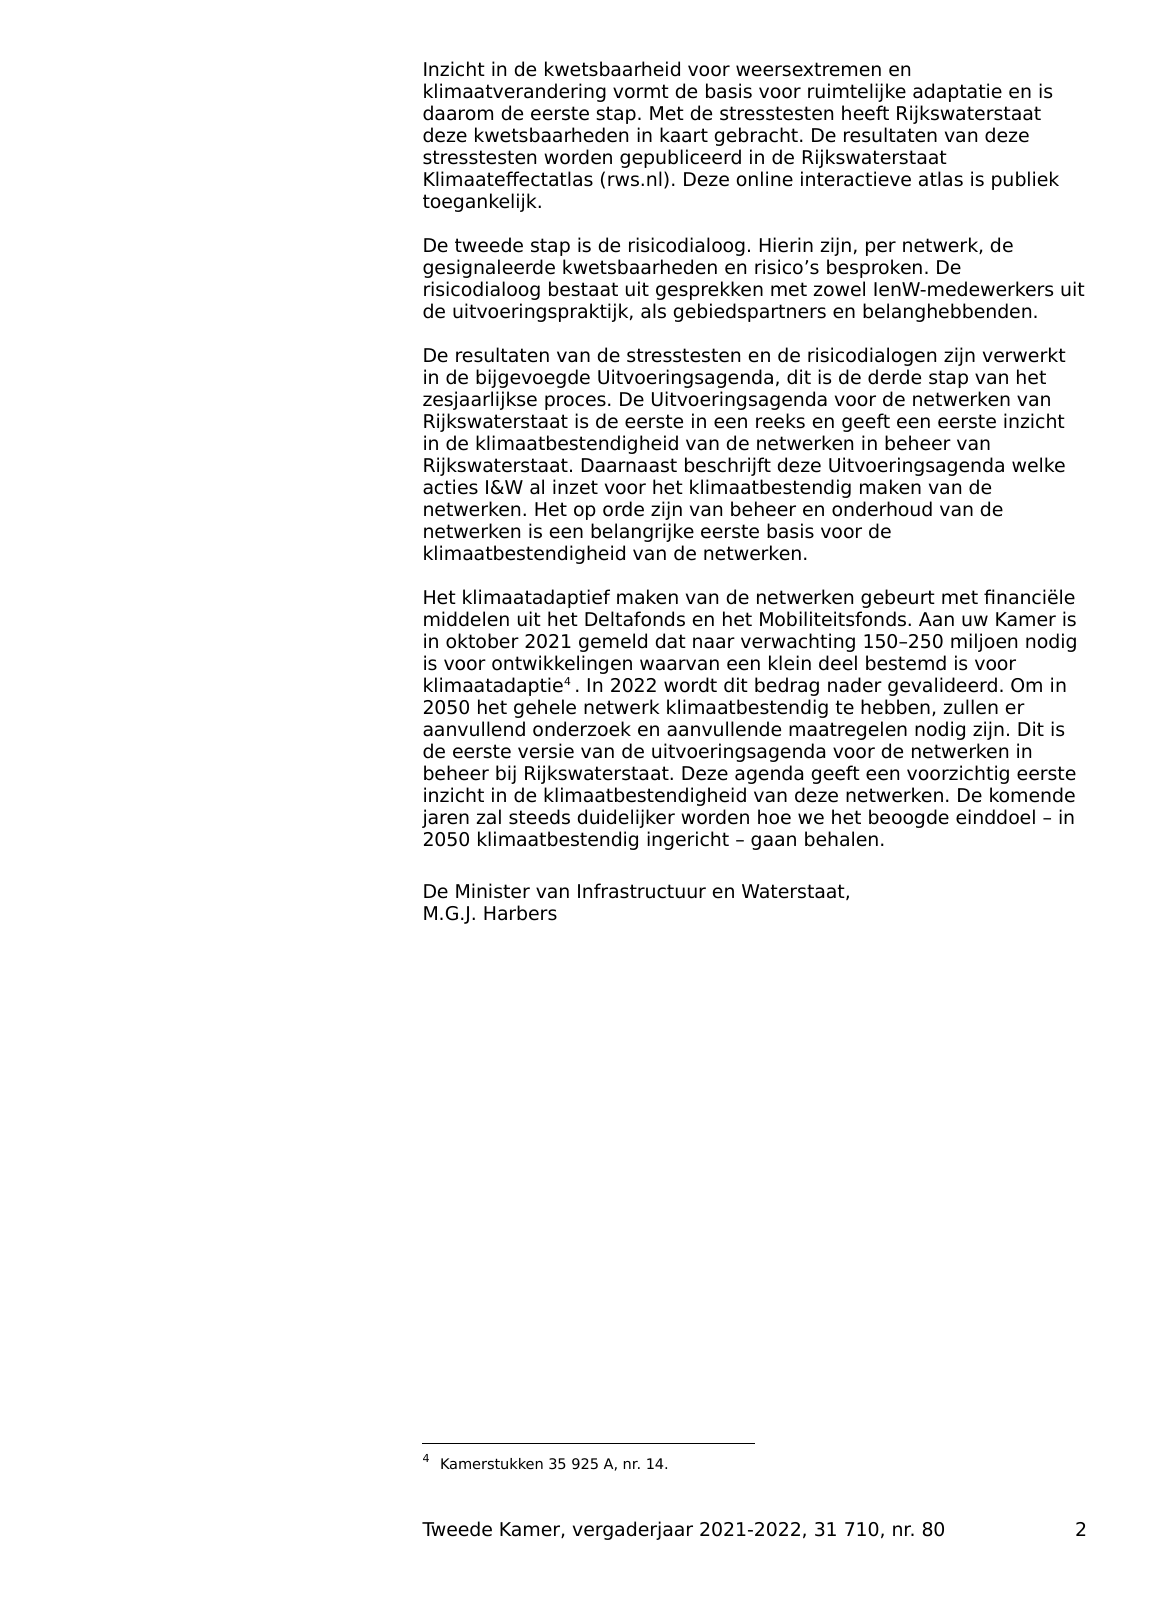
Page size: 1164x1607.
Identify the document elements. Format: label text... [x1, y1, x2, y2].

text De tweede stap is de risicodialoog. Hierin zijn, per netwerk, de gesignaleerde kwetsbaarheden en risico’s besproken. De risicodialoog bestaat uit gesprekken met zowel IenW-medewerkers uit de uitvoeringspraktijk, als gebiedspartners en belanghebbenden. [422, 235, 1087, 323]
text De resultaten van de stresstesten en de risicodialogen zijn verwerkt in de bijgevoegde Uitvoeringsagenda, dit is de derde stap van het zesjaarlijkse proces. De Uitvoeringsagenda voor de netwerken van Rijkswaterstaat is de eerste in een reeks en geeft een eerste inzicht in de klimaatbestendigheid van de netwerken in beheer van Rijkswaterstaat. Daarnaast beschrijft deze Uitvoeringsagenda welke acties I&W al inzet voor het klimaatbestendig maken van de netwerken. Het op orde zijn van beheer en onderhoud van de netwerken is een belangrijke eerste basis voor de klimaatbestendigheid van de netwerken. [422, 345, 1087, 565]
text Inzicht in de kwetsbaarheid voor weersextremen en klimaatverandering vormt de basis voor ruimtelijke adaptatie en is daarom de eerste stap. Met de stresstesten heeft Rijkswaterstaat deze kwetsbaarheden in kaart gebracht. De resultaten van deze stresstesten worden gepubliceerd in de Rijkswaterstaat Klimaateffectatlas (rws.nl). Deze online interactieve atlas is publiek toegankelijk. [422, 59, 1087, 213]
text Kamerstukken 35 925 A, nr. 14. [422, 1452, 1087, 1474]
text De Minister van Infrastructuur en Waterstaat, M.G.J. Harbers [422, 881, 1087, 925]
text Het klimaatadaptief maken van de netwerken gebeurt met financiële middelen uit het Deltafonds en het Mobiliteitsfonds. Aan uw Kamer is in oktober 2021 gemeld dat naar verwachting 150–250 miljoen nodig is voor ontwikkelingen waarvan een klein deel bestemd is voor klimaatadaptie. In 2022 wordt dit bedrag nader gevalideerd. Om in 2050 het gehele netwerk klimaatbestendig te hebben, zullen er aanvullend onderzoek en aanvullende maatregelen nodig zijn. Dit is de eerste versie van de uitvoeringsagenda voor de netwerken in beheer bij Rijkswaterstaat. Deze agenda geeft een voorzichtig eerste inzicht in de klimaatbestendigheid van deze netwerken. De komende jaren zal steeds duidelijker worden hoe we het beoogde einddoel – in 2050 klimaatbestendig ingericht – gaan behalen. [422, 587, 1087, 851]
